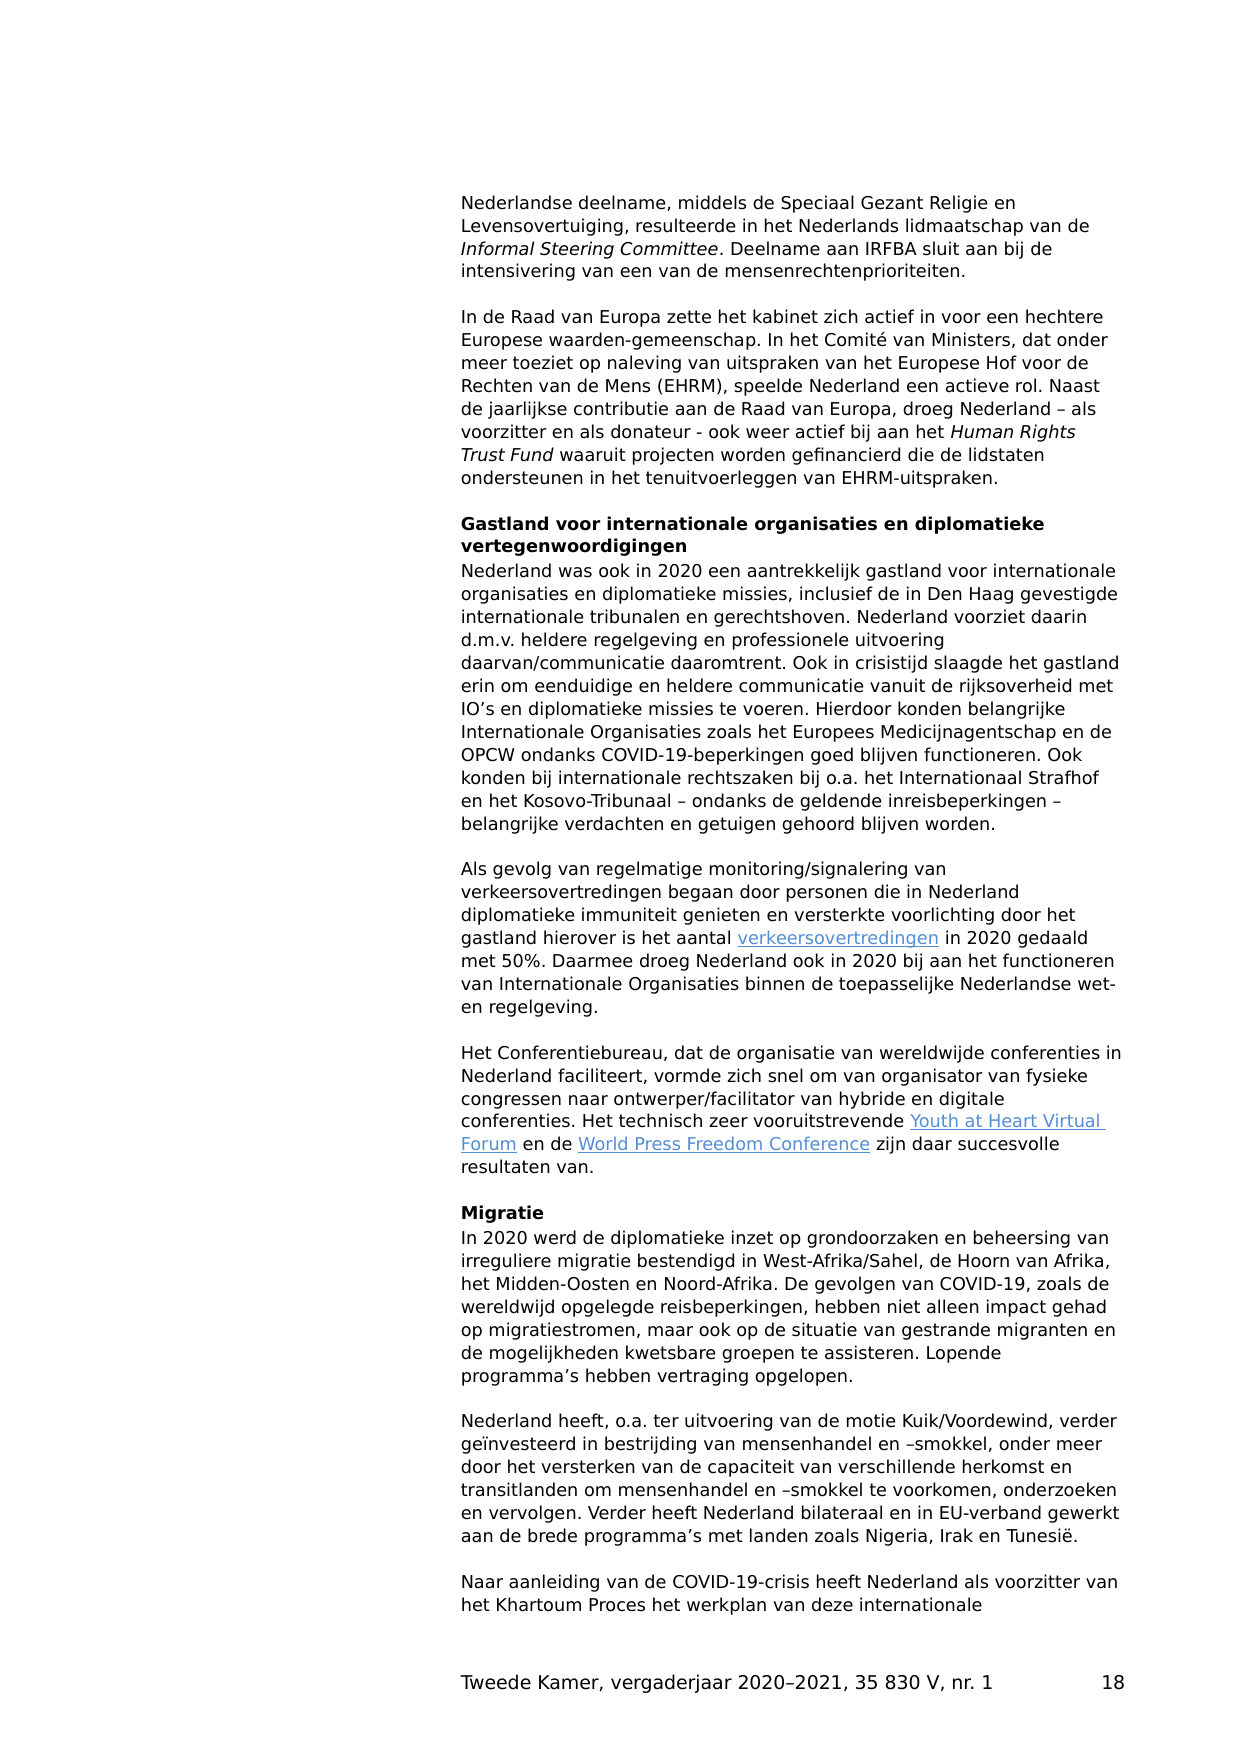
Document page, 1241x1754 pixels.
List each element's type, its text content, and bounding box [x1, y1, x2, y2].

text Als gevolg van regelmatige monitoring/signalering van verkeersovertredingen begaan door personen die in Nederland diplomatieke immuniteit genieten en versterkte voorlichting door het gastland hierover is het aantal verkeersovertredingen in 2020 gedaald met 50%. Daarmee droeg Nederland ook in 2020 bij aan het functioneren van Internationale Organisaties binnen de toepasselijke Nederlandse wet- en regelgeving. [461, 857, 1125, 1018]
text Migratie [461, 1201, 1125, 1224]
text Naar aanleiding van de COVID-19-crisis heeft Nederland als voorzitter van het Khartoum Proces het werkplan van deze internationale [461, 1570, 1125, 1616]
text Nederlandse deelname, middels de Speciaal Gezant Religie en Levensovertuiging, resulteerde in het Nederlands lidmaatschap van de Informal Steering Committee. Deelname aan IRFBA sluit aan bij de intensivering van een van de mensenrechtenprioriteiten. [461, 191, 1125, 282]
text Het Conferentiebureau, dat de organisatie van wereldwijde conferenties in Nederland faciliteert, vormde zich snel om van organisator van fysieke congressen naar ontwerper/facilitator van hybride en digitale conferenties. Het technisch zeer vooruitstrevende Youth at Heart Virtual Forum en de World Press Freedom Conference zijn daar succesvolle resultaten van. [461, 1041, 1125, 1178]
text Gastland voor internationale organisaties en diplomatieke vertegenwoordigingen [461, 512, 1125, 557]
text Nederland was ook in 2020 een aantrekkelijk gastland voor internationale organisaties en diplomatieke missies, inclusief de in Den Haag gevestigde internationale tribunalen en gerechtshoven. Nederland voorziet daarin d.m.v. heldere regelgeving en professionele uitvoering daarvan/communicatie daaromtrent. Ook in crisistijd slaagde het gastland erin om eenduidige en heldere communicatie vanuit de rijksoverheid met IO’s en diplomatieke missies te voeren. Hierdoor konden belangrijke Internationale Organisaties zoals het Europees Medicijnagentschap en de OPCW ondanks COVID-19-beperkingen goed blijven functioneren. Ook konden bij internationale rechtszaken bij o.a. het Internationaal Strafhof en het Kosovo-Tribunaal – ondanks de geldende inreisbeperkingen – belangrijke verdachten en getuigen gehoord blijven worden. [461, 559, 1125, 834]
text In de Raad van Europa zette het kabinet zich actief in voor een hechtere Europese waarden-gemeenschap. In het Comité van Ministers, dat onder meer toeziet op naleving van uitspraken van het Europese Hof voor de Rechten van de Mens (EHRM), speelde Nederland een actieve rol. Naast de jaarlijkse contributie aan de Raad van Europa, droeg Nederland – als voorzitter en als donateur - ook weer actief bij aan het Human Rights Trust Fund waaruit projecten worden gefinancierd die de lidstaten ondersteunen in het tenuitvoerleggen van EHRM-uitspraken. [461, 305, 1125, 489]
text In 2020 werd de diplomatieke inzet op grondoorzaken en beheersing van irreguliere migratie bestendigd in West-Afrika/Sahel, de Hoorn van Afrika, het Midden-Oosten en Noord-Afrika. De gevolgen van COVID-19, zoals de wereldwijd opgelegde reisbeperkingen, hebben niet alleen impact gehad op migratiestromen, maar ook op de situatie van gestrande migranten en de mogelijkheden kwetsbare groepen te assisteren. Lopende programma’s hebben vertraging opgelopen. [461, 1226, 1125, 1387]
text Nederland heeft, o.a. ter uitvoering van de motie Kuik/Voordewind, verder geïnvesteerd in bestrijding van mensenhandel en –smokkel, onder meer door het versterken van de capaciteit van verschillende herkomst en transitlanden om mensenhandel en –smokkel te voorkomen, onderzoeken en vervolgen. Verder heeft Nederland bilateraal en in EU-verband gewerkt aan de brede programma’s met landen zoals Nigeria, Irak en Tunesië. [461, 1409, 1125, 1547]
